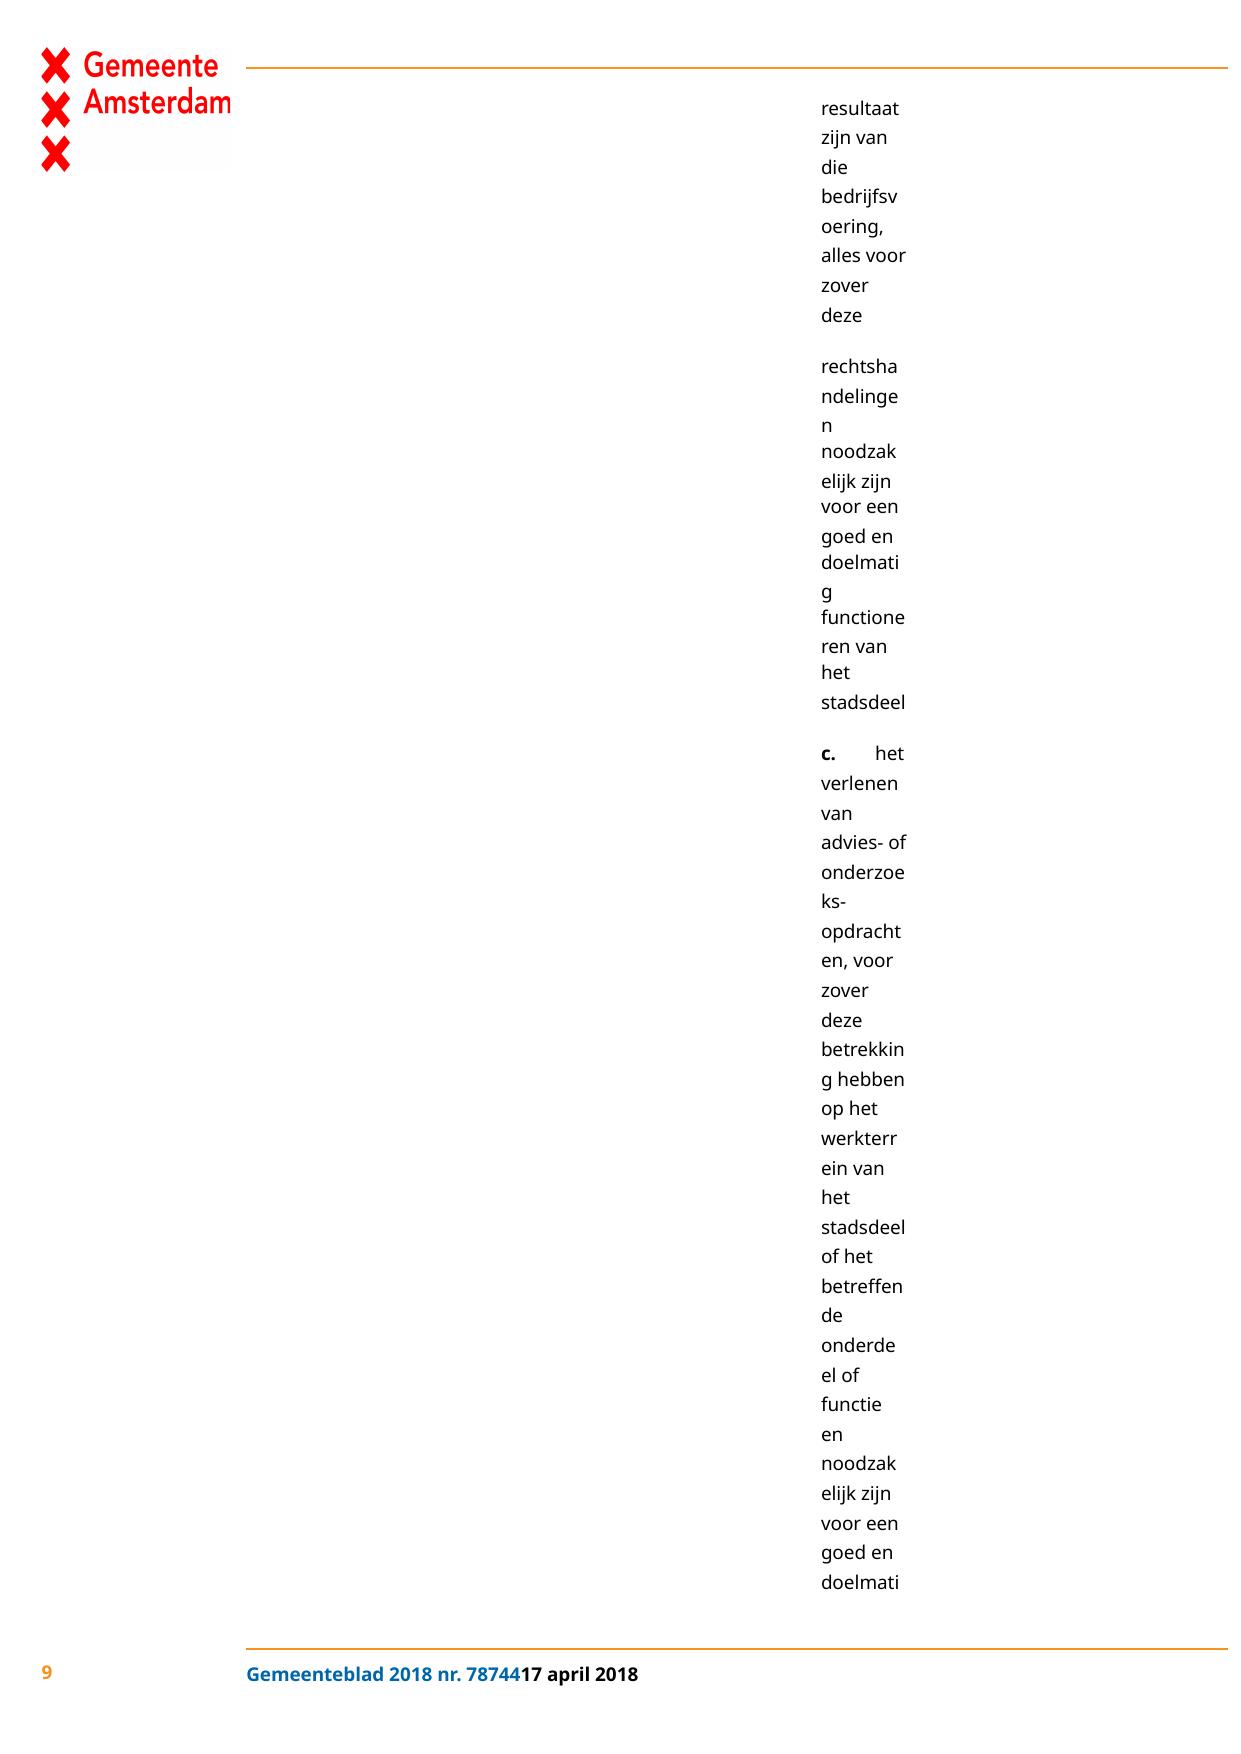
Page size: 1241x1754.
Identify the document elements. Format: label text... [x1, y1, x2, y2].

picture [41, 47, 231, 172]
table_cell [657, 353, 739, 438]
table_cell [494, 353, 575, 438]
table_cell [906, 549, 988, 604]
table_cell noodzakelijk zijn [821, 438, 906, 493]
table_cell [906, 604, 988, 659]
table_cell [494, 328, 575, 353]
table_cell [494, 438, 575, 493]
table_cell [248, 604, 330, 659]
table_cell [739, 328, 821, 353]
table_cell [575, 604, 657, 659]
table_cell [739, 715, 821, 741]
table_cell [330, 549, 412, 604]
table_cell [739, 353, 821, 438]
table_cell [657, 715, 739, 741]
table_cell voor een goed en [821, 494, 906, 549]
table_cell [412, 95, 493, 328]
table_cell [575, 715, 657, 741]
table_cell [330, 715, 412, 741]
table_cell [494, 95, 575, 328]
table_cell [248, 549, 330, 604]
table_cell [412, 604, 493, 659]
table_cell [575, 660, 657, 715]
table_cell [412, 328, 493, 353]
table_cell [657, 328, 739, 353]
table_cell [988, 741, 1070, 1594]
table_cell functioneren van [821, 604, 906, 659]
table_cell [739, 549, 821, 604]
table_cell [575, 95, 657, 328]
table_cell [988, 660, 1070, 715]
table_cell [988, 494, 1070, 549]
table_cell [248, 353, 330, 438]
table_cell [988, 353, 1070, 438]
table_cell [906, 438, 988, 493]
table_cell [412, 660, 493, 715]
table_cell [412, 494, 493, 549]
table_cell [330, 328, 412, 353]
table_cell [988, 549, 1070, 604]
table_cell [575, 353, 657, 438]
table_cell [248, 660, 330, 715]
table_cell [821, 328, 906, 353]
table_cell [494, 715, 575, 741]
table_cell [412, 438, 493, 493]
table_cell [906, 741, 988, 1594]
table_cell [988, 95, 1070, 328]
table_cell [906, 494, 988, 549]
table_cell resultaat zijn van die bedrijfsvoering, alles voor zover deze [821, 95, 906, 328]
table_cell [494, 660, 575, 715]
table_cell [330, 604, 412, 659]
table_cell [248, 494, 330, 549]
table_cell [657, 741, 739, 1594]
table_cell [988, 438, 1070, 493]
table_cell [739, 494, 821, 549]
table_cell [248, 328, 330, 353]
table_cell [494, 604, 575, 659]
table_cell [657, 95, 739, 328]
table_cell [330, 353, 412, 438]
table_cell [330, 95, 412, 328]
table_cell [575, 438, 657, 493]
table_cell [906, 715, 988, 741]
table_cell doelmatig [821, 549, 906, 604]
table_cell [248, 715, 330, 741]
table_cell [739, 660, 821, 715]
table_cell [821, 715, 906, 741]
table_cell c. het verlenen van advies- of onderzoeks-opdrachten, voor zover deze betrekking hebben op het werkterrein van het stadsdeel of het betreffende onderdeel of functie en noodzakelijk zijn voor een goed en doelmati [821, 741, 906, 1594]
table_cell [739, 95, 821, 328]
table_cell [988, 604, 1070, 659]
table_cell [412, 741, 493, 1594]
table_cell [657, 438, 739, 493]
table_cell [494, 549, 575, 604]
table_cell [657, 549, 739, 604]
table_cell [494, 494, 575, 549]
table_cell rechtshandelingen [821, 353, 906, 438]
table_cell [657, 604, 739, 659]
table_cell [906, 353, 988, 438]
table_cell [412, 353, 493, 438]
table_cell [494, 741, 575, 1594]
table_cell het stadsdeel [821, 660, 906, 715]
table_cell [330, 660, 412, 715]
table_cell [575, 328, 657, 353]
table_cell [575, 494, 657, 549]
table_cell [330, 438, 412, 493]
table_cell [988, 328, 1070, 353]
table_cell [739, 741, 821, 1594]
table_cell [248, 95, 330, 328]
table_cell [906, 95, 988, 328]
table_cell [906, 328, 988, 353]
table_cell [739, 604, 821, 659]
table_cell [906, 660, 988, 715]
table_cell [330, 741, 412, 1594]
table_cell [988, 715, 1070, 741]
table_cell [575, 549, 657, 604]
table_cell [575, 741, 657, 1594]
table_cell [248, 438, 330, 493]
table_cell [412, 549, 493, 604]
table_cell [657, 660, 739, 715]
table_cell [412, 715, 493, 741]
table_cell [330, 494, 412, 549]
table_cell [657, 494, 739, 549]
table_cell [739, 438, 821, 493]
table_cell [248, 741, 330, 1594]
